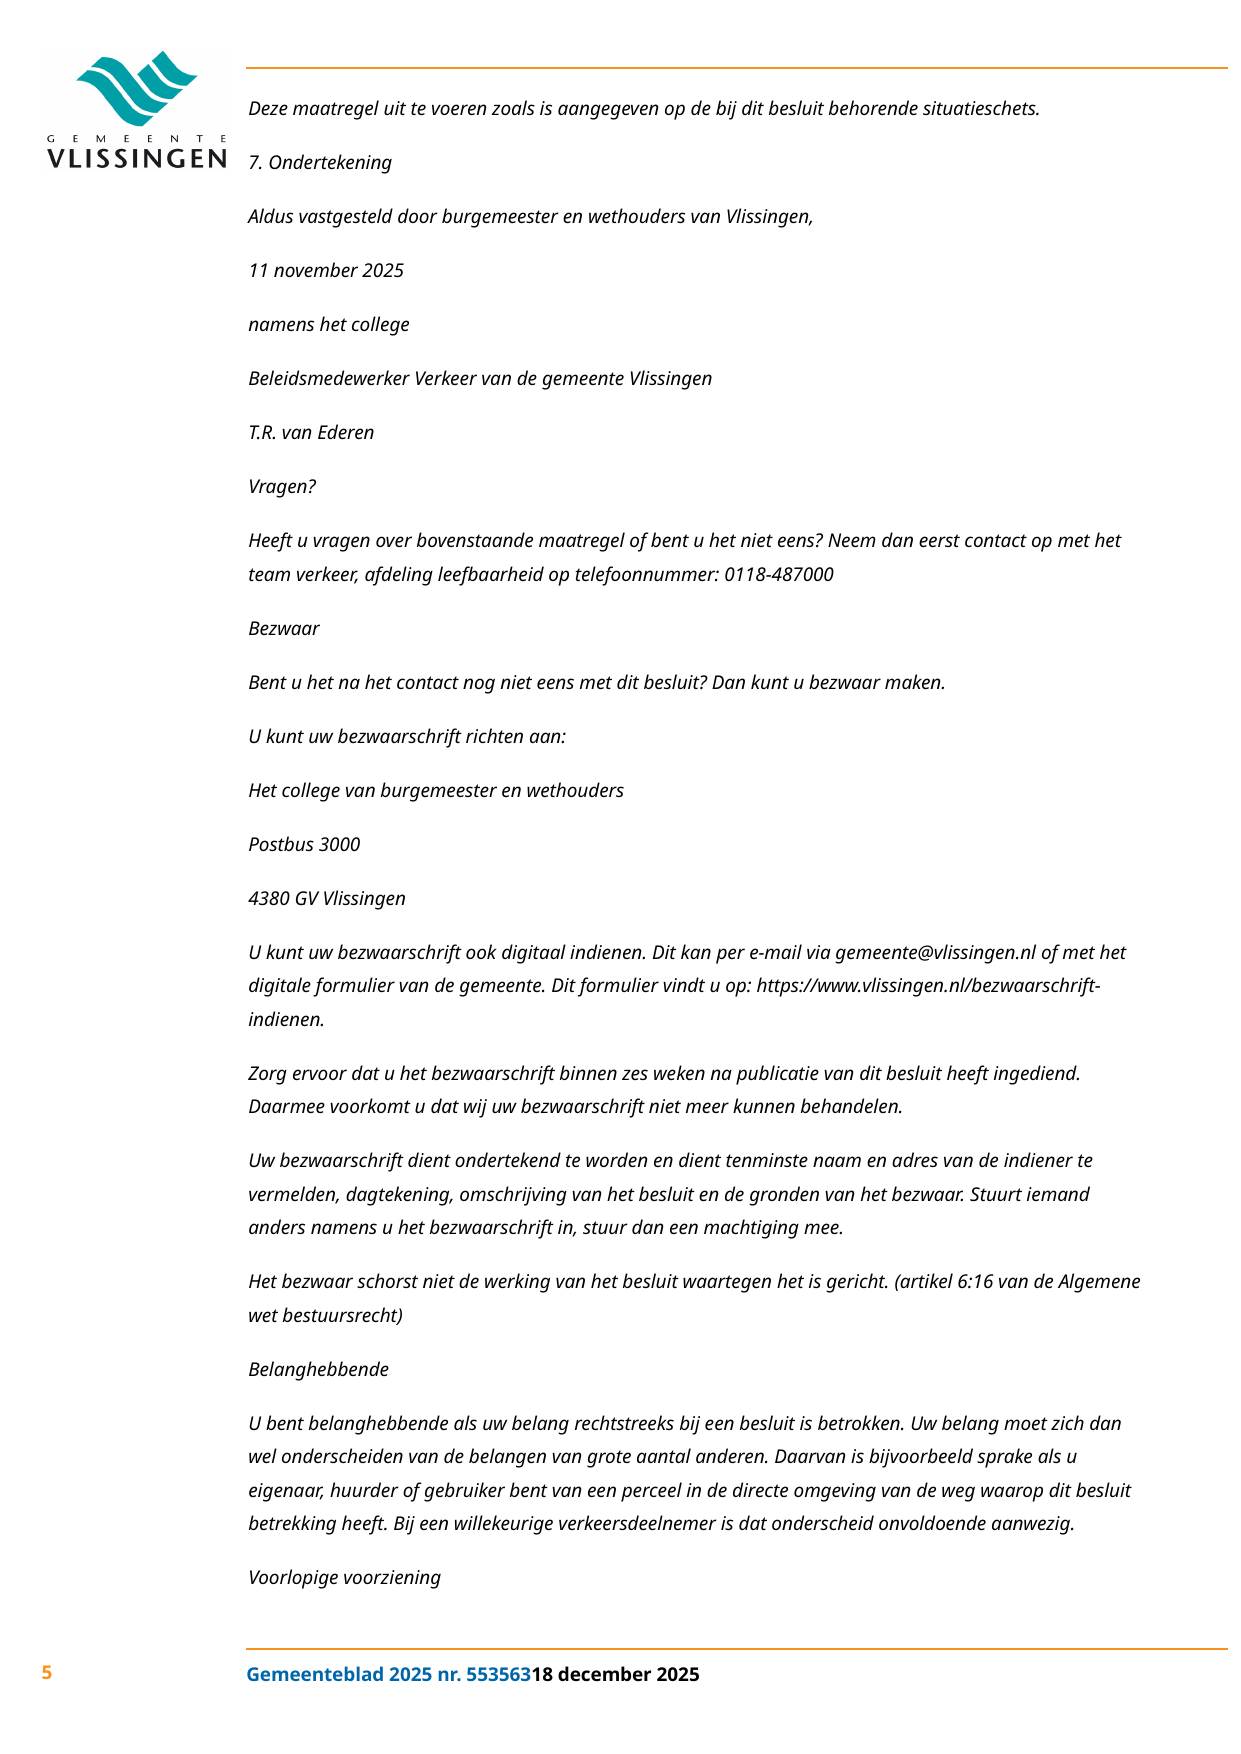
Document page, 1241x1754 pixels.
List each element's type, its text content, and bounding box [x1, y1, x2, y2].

text Heeft u vragen over bovenstaande maatregel of bent u het niet eens? Neem dan eerst contact op met het team verkeer, afdeling leefbaarheid op telefoonnummer: 0118-487000 [248, 527, 1152, 586]
text Het bezwaar schorst niet de werking van het besluit waartegen het is gericht. (artikel 6:16 van de Algemene wet bestuursrecht) [248, 1268, 1152, 1328]
text 11 november 2025 [248, 257, 1152, 283]
text Uw bezwaarschrift dient ondertekend te worden en dient tenminste naam en adres van de indiener te vermelden, dagtekening, omschrijving van het besluit en de gronden van het bezwaar. Stuurt iemand anders namens u het bezwaarschrift in, stuur dan een machtiging mee. [248, 1148, 1152, 1240]
text U bent belanghebbende als uw belang rechtstreeks bij een besluit is betrokken. Uw belang moet zich dan wel onderscheiden van de belangen van grote aantal anderen. Daarvan is bijvoorbeeld sprake als u eigenaar, huurder of gebruiker bent van een perceel in de directe omgeving van de weg waarop dit besluit betrekking heeft. Bij een willekeurige verkeersdeelnemer is dat onderscheid onvoldoende aanwezig. [248, 1410, 1152, 1536]
text namens het college [248, 311, 1152, 337]
text Bezwaar [248, 615, 1152, 641]
text Postbus 3000 [248, 831, 1152, 857]
text U kunt uw bezwaarschrift richten aan: [248, 723, 1152, 749]
text T.R. van Ederen [248, 419, 1152, 445]
text Bent u het na het contact nog niet eens met dit besluit? Dan kunt u bezwaar maken. [248, 669, 1152, 694]
text Voorlopige voorziening [248, 1564, 1152, 1590]
text Aldus vastgesteld door burgemeester en wethouders van Vlissingen, [248, 203, 1152, 229]
text 7. Ondertekening [248, 149, 1152, 174]
text U kunt uw bezwaarschrift ook digitaal indienen. Dit kan per e-mail via gemeente@vlissingen.nl of met het digitale formulier van de gemeente. Dit formulier vindt u op: https://www.vlissingen.nl/bezwaarschrift-indienen. [248, 939, 1152, 1032]
text Deze maatregel uit te voeren zoals is aangegeven op de bij dit besluit behorende situatieschets. [248, 95, 1152, 121]
picture [41, 47, 231, 172]
text Belanghebbende [248, 1356, 1152, 1382]
text Beleidsmedewerker Verkeer van de gemeente Vlissingen [248, 365, 1152, 391]
text Vragen? [248, 473, 1152, 499]
text Zorg ervoor dat u het bezwaarschrift binnen zes weken na publicatie van dit besluit heeft ingediend. Daarmee voorkomt u dat wij uw bezwaarschrift niet meer kunnen behandelen. [248, 1060, 1152, 1119]
text 4380 GV Vlissingen [248, 885, 1152, 911]
text Het college van burgemeester en wethouders [248, 777, 1152, 803]
